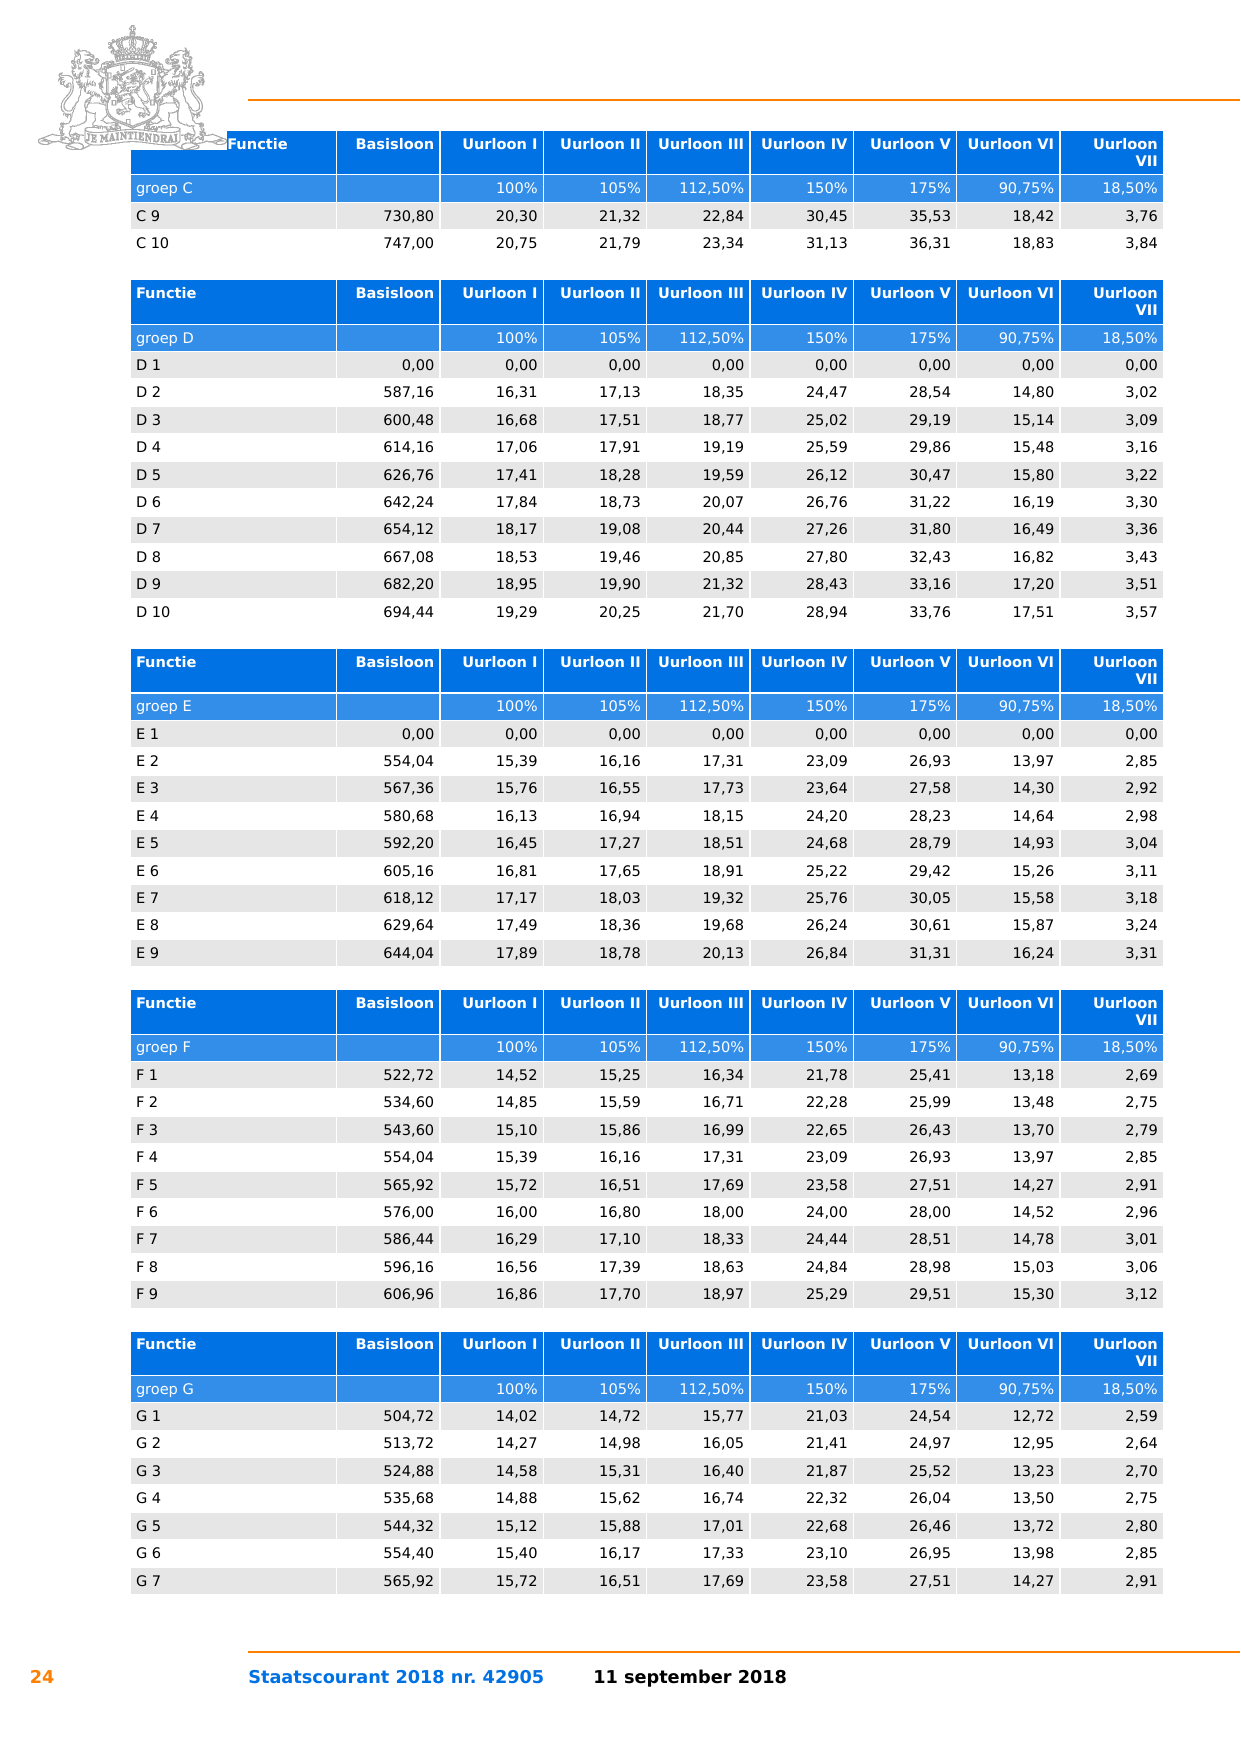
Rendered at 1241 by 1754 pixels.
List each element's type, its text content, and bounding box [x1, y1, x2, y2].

table_cell 14,64 [957, 803, 1059, 829]
table_cell 15,26 [957, 858, 1059, 884]
table_cell 2,75 [1061, 1486, 1163, 1512]
table_cell 18,15 [647, 803, 749, 829]
table_cell 20,30 [441, 203, 543, 229]
table_header Uurloon V [854, 649, 956, 692]
table_cell 18,51 [647, 830, 749, 857]
table_cell 19,29 [441, 599, 543, 625]
table_cell 150% [751, 1035, 853, 1061]
table_header Uurloon III [647, 280, 749, 324]
table_cell 90,75% [957, 1376, 1059, 1402]
table_cell 18,50% [1061, 325, 1163, 351]
table_cell 3,12 [1061, 1281, 1163, 1308]
table_cell 29,86 [854, 434, 956, 461]
table_cell 18,03 [544, 885, 646, 912]
table_cell 14,85 [441, 1090, 543, 1116]
table_cell 18,83 [957, 230, 1059, 256]
table_cell groep D [131, 325, 336, 351]
table_cell D 8 [131, 544, 336, 570]
table_cell 175% [854, 1035, 956, 1061]
table_cell 513,72 [337, 1431, 439, 1457]
table_cell 24,54 [854, 1403, 956, 1430]
table_cell 17,06 [441, 434, 543, 461]
table_cell [337, 1035, 439, 1061]
table_cell 23,58 [751, 1172, 853, 1198]
table_cell 504,72 [337, 1403, 439, 1430]
table_cell E 7 [131, 885, 336, 912]
table_cell 2,85 [1061, 748, 1163, 774]
table_cell E 3 [131, 776, 336, 802]
table_cell 21,70 [647, 599, 749, 625]
table_cell 15,12 [441, 1513, 543, 1539]
table_cell 16,45 [441, 830, 543, 857]
table_cell 682,20 [337, 571, 439, 598]
table_cell 25,76 [751, 885, 853, 912]
table_cell 14,78 [957, 1226, 1059, 1253]
table_cell 14,27 [957, 1568, 1059, 1594]
table_cell 17,10 [544, 1226, 646, 1253]
table_cell 3,84 [1061, 230, 1163, 256]
table_cell 17,20 [957, 571, 1059, 598]
table_cell 25,02 [751, 407, 853, 433]
table_cell 17,17 [441, 885, 543, 912]
table_cell 21,32 [544, 203, 646, 229]
table_cell 150% [751, 1376, 853, 1402]
table_header Basisloon [337, 131, 439, 174]
table_cell 16,86 [441, 1281, 543, 1308]
table_cell 29,19 [854, 407, 956, 433]
table_cell 100% [441, 175, 543, 202]
table_cell 26,76 [751, 489, 853, 516]
table_cell 18,28 [544, 462, 646, 488]
table_cell 17,69 [647, 1172, 749, 1198]
table_header Uurloon V [854, 131, 956, 174]
table_cell 17,70 [544, 1281, 646, 1308]
table_cell 30,05 [854, 885, 956, 912]
table_cell 15,14 [957, 407, 1059, 433]
table_cell groep E [131, 694, 336, 720]
table_cell 17,33 [647, 1540, 749, 1567]
table_cell 3,04 [1061, 830, 1163, 857]
table_cell 644,04 [337, 940, 439, 966]
table_cell 100% [441, 325, 543, 351]
table_cell 14,52 [957, 1199, 1059, 1225]
table_cell 0,00 [1061, 721, 1163, 747]
table_cell 3,16 [1061, 434, 1163, 461]
table_cell 20,13 [647, 940, 749, 966]
table_cell 112,50% [647, 694, 749, 720]
table_cell 17,27 [544, 830, 646, 857]
table_cell 587,16 [337, 380, 439, 406]
table_cell 544,32 [337, 1513, 439, 1539]
table_cell 15,72 [441, 1172, 543, 1198]
table_cell 29,51 [854, 1281, 956, 1308]
table_cell 18,63 [647, 1254, 749, 1280]
table_cell 23,10 [751, 1540, 853, 1567]
table_cell 27,58 [854, 776, 956, 802]
table_cell 3,11 [1061, 858, 1163, 884]
table_header Uurloon II [544, 990, 646, 1034]
table_cell 35,53 [854, 203, 956, 229]
table_cell 29,42 [854, 858, 956, 884]
table_header Uurloon VII [1061, 990, 1163, 1034]
table_cell D 6 [131, 489, 336, 516]
table_cell 0,00 [854, 721, 956, 747]
table_cell F 9 [131, 1281, 336, 1308]
table_cell 17,51 [544, 407, 646, 433]
table_cell 26,84 [751, 940, 853, 966]
table_header Functie [131, 131, 336, 174]
table_cell 2,80 [1061, 1513, 1163, 1539]
table_cell F 6 [131, 1199, 336, 1225]
table_cell 14,93 [957, 830, 1059, 857]
table_cell 13,48 [957, 1090, 1059, 1116]
table_cell 24,47 [751, 380, 853, 406]
table_cell 3,22 [1061, 462, 1163, 488]
table_cell groep C [131, 175, 336, 202]
table_cell 26,95 [854, 1540, 956, 1567]
table_cell 524,88 [337, 1458, 439, 1484]
table_cell 23,09 [751, 1144, 853, 1171]
table_cell 543,60 [337, 1117, 439, 1143]
table_cell 15,62 [544, 1486, 646, 1512]
table_cell 16,82 [957, 544, 1059, 570]
table_cell 592,20 [337, 830, 439, 857]
table_header Uurloon I [441, 131, 543, 174]
table_cell 105% [544, 1376, 646, 1402]
table_cell 18,95 [441, 571, 543, 598]
table_header Uurloon II [544, 131, 646, 174]
table_cell 18,73 [544, 489, 646, 516]
table_cell 19,90 [544, 571, 646, 598]
table_cell 33,76 [854, 599, 956, 625]
table_cell C 10 [131, 230, 336, 256]
table_cell groep G [131, 1376, 336, 1402]
table_cell 16,71 [647, 1090, 749, 1116]
table_cell 2,70 [1061, 1458, 1163, 1484]
table_cell 2,91 [1061, 1172, 1163, 1198]
table_cell E 2 [131, 748, 336, 774]
table_cell G 2 [131, 1431, 336, 1457]
table_cell 23,09 [751, 748, 853, 774]
table_cell 23,58 [751, 1568, 853, 1594]
table_cell [337, 694, 439, 720]
table_cell 150% [751, 175, 853, 202]
table_cell 16,13 [441, 803, 543, 829]
table_cell G 3 [131, 1458, 336, 1484]
table_cell 2,91 [1061, 1568, 1163, 1594]
table_cell G 6 [131, 1540, 336, 1567]
table_cell 14,30 [957, 776, 1059, 802]
table_cell 3,24 [1061, 913, 1163, 939]
table_cell F 7 [131, 1226, 336, 1253]
table_cell 17,89 [441, 940, 543, 966]
table_cell D 4 [131, 434, 336, 461]
table_cell 22,84 [647, 203, 749, 229]
table_cell 22,28 [751, 1090, 853, 1116]
table_cell 16,55 [544, 776, 646, 802]
table_cell 600,48 [337, 407, 439, 433]
table_cell 13,97 [957, 1144, 1059, 1171]
table_cell 18,53 [441, 544, 543, 570]
table_cell 3,06 [1061, 1254, 1163, 1280]
table_cell 554,04 [337, 748, 439, 774]
table_cell 105% [544, 694, 646, 720]
table_cell 105% [544, 325, 646, 351]
table_cell E 6 [131, 858, 336, 884]
table_cell 19,32 [647, 885, 749, 912]
table_cell 2,98 [1061, 803, 1163, 829]
table_cell 17,31 [647, 1144, 749, 1171]
table_cell 629,64 [337, 913, 439, 939]
table_header Basisloon [337, 1332, 439, 1375]
table_cell 0,00 [1061, 352, 1163, 378]
table_cell 0,00 [957, 721, 1059, 747]
table_cell 2,96 [1061, 1199, 1163, 1225]
table_cell 15,88 [544, 1513, 646, 1539]
table_cell 112,50% [647, 1035, 749, 1061]
table_cell 0,00 [751, 721, 853, 747]
table_cell 15,40 [441, 1540, 543, 1567]
table_cell 28,98 [854, 1254, 956, 1280]
table_cell G 1 [131, 1403, 336, 1430]
table_cell 12,72 [957, 1403, 1059, 1430]
table_cell 21,03 [751, 1403, 853, 1430]
table_cell 13,97 [957, 748, 1059, 774]
table_cell 17,39 [544, 1254, 646, 1280]
table_cell 22,68 [751, 1513, 853, 1539]
table_header Uurloon VI [957, 131, 1059, 174]
table_cell 15,48 [957, 434, 1059, 461]
table_cell 614,16 [337, 434, 439, 461]
table_header Basisloon [337, 990, 439, 1034]
table_cell 25,22 [751, 858, 853, 884]
table_cell 25,99 [854, 1090, 956, 1116]
table_header Uurloon IV [751, 1332, 853, 1375]
table_cell 25,29 [751, 1281, 853, 1308]
table_cell G 4 [131, 1486, 336, 1512]
table_cell 22,65 [751, 1117, 853, 1143]
table_header Uurloon II [544, 649, 646, 692]
table_cell 586,44 [337, 1226, 439, 1253]
table_cell 2,64 [1061, 1431, 1163, 1457]
table_cell 30,47 [854, 462, 956, 488]
table_header Uurloon V [854, 1332, 956, 1375]
table_header Uurloon IV [751, 280, 853, 324]
table_cell 16,29 [441, 1226, 543, 1253]
table_cell 21,32 [647, 571, 749, 598]
table_cell 28,51 [854, 1226, 956, 1253]
table_cell 18,00 [647, 1199, 749, 1225]
table_cell 0,00 [544, 721, 646, 747]
table_cell C 9 [131, 203, 336, 229]
table_cell 596,16 [337, 1254, 439, 1280]
table_cell 0,00 [751, 352, 853, 378]
table_cell 19,08 [544, 517, 646, 543]
table_cell 16,19 [957, 489, 1059, 516]
table_cell 16,24 [957, 940, 1059, 966]
table_cell 13,18 [957, 1062, 1059, 1088]
table_cell 0,00 [544, 352, 646, 378]
table_header Uurloon VI [957, 649, 1059, 692]
table_cell 14,80 [957, 380, 1059, 406]
table_cell 15,25 [544, 1062, 646, 1088]
table_cell 2,79 [1061, 1117, 1163, 1143]
table_cell 16,99 [647, 1117, 749, 1143]
table_header Uurloon VII [1061, 1332, 1163, 1375]
table_cell 33,16 [854, 571, 956, 598]
table_cell 15,77 [647, 1403, 749, 1430]
table_cell 0,00 [647, 721, 749, 747]
table_cell 28,54 [854, 380, 956, 406]
table_cell 19,59 [647, 462, 749, 488]
table_cell 18,33 [647, 1226, 749, 1253]
table_cell 2,75 [1061, 1090, 1163, 1116]
table_cell 3,57 [1061, 599, 1163, 625]
table_cell 694,44 [337, 599, 439, 625]
table_cell 15,86 [544, 1117, 646, 1143]
table_cell 20,85 [647, 544, 749, 570]
table_cell [337, 175, 439, 202]
table_cell 16,81 [441, 858, 543, 884]
table_cell 16,40 [647, 1458, 749, 1484]
table_cell 3,30 [1061, 489, 1163, 516]
table_cell 26,93 [854, 748, 956, 774]
table_cell 3,36 [1061, 517, 1163, 543]
table_cell 535,68 [337, 1486, 439, 1512]
table_cell 18,50% [1061, 1035, 1163, 1061]
table_cell D 7 [131, 517, 336, 543]
table_cell 14,27 [957, 1172, 1059, 1198]
table_cell 150% [751, 325, 853, 351]
table_cell 28,79 [854, 830, 956, 857]
table_cell 2,85 [1061, 1144, 1163, 1171]
table_cell 567,36 [337, 776, 439, 802]
table_cell 20,44 [647, 517, 749, 543]
table_cell 18,91 [647, 858, 749, 884]
table_header Functie [131, 990, 336, 1034]
table_header Functie [131, 1332, 336, 1375]
table_cell 20,75 [441, 230, 543, 256]
table_cell D 5 [131, 462, 336, 488]
table_cell 642,24 [337, 489, 439, 516]
table_cell 15,87 [957, 913, 1059, 939]
table_cell 16,51 [544, 1568, 646, 1594]
table_cell 90,75% [957, 325, 1059, 351]
table_cell 3,76 [1061, 203, 1163, 229]
table_header Basisloon [337, 280, 439, 324]
table_cell 17,65 [544, 858, 646, 884]
table_cell 32,43 [854, 544, 956, 570]
table_cell 14,72 [544, 1403, 646, 1430]
table_cell 14,52 [441, 1062, 543, 1088]
table_cell 28,23 [854, 803, 956, 829]
table_cell 28,94 [751, 599, 853, 625]
table_cell 3,31 [1061, 940, 1163, 966]
table_cell 26,93 [854, 1144, 956, 1171]
table_cell [337, 1376, 439, 1402]
table_cell 16,16 [544, 748, 646, 774]
table_cell 2,92 [1061, 776, 1163, 802]
table_cell 14,27 [441, 1431, 543, 1457]
table_cell 100% [441, 1376, 543, 1402]
table_cell 105% [544, 175, 646, 202]
table_cell 16,74 [647, 1486, 749, 1512]
table_cell 18,50% [1061, 694, 1163, 720]
table_cell F 8 [131, 1254, 336, 1280]
table_cell 112,50% [647, 1376, 749, 1402]
table_cell 15,39 [441, 748, 543, 774]
table_cell 0,00 [441, 352, 543, 378]
table_cell 175% [854, 325, 956, 351]
table_cell D 9 [131, 571, 336, 598]
table_cell 150% [751, 694, 853, 720]
table_cell 27,26 [751, 517, 853, 543]
table_cell 618,12 [337, 885, 439, 912]
table_cell 16,49 [957, 517, 1059, 543]
table_cell 15,39 [441, 1144, 543, 1171]
table_cell 3,18 [1061, 885, 1163, 912]
table_cell 90,75% [957, 175, 1059, 202]
table_cell 15,58 [957, 885, 1059, 912]
table_cell 17,41 [441, 462, 543, 488]
table_cell 90,75% [957, 694, 1059, 720]
table_cell 175% [854, 694, 956, 720]
table_cell 522,72 [337, 1062, 439, 1088]
table_cell 112,50% [647, 325, 749, 351]
table_cell E 8 [131, 913, 336, 939]
table_cell 0,00 [647, 352, 749, 378]
table_cell 26,43 [854, 1117, 956, 1143]
table_cell 14,88 [441, 1486, 543, 1512]
table_cell 0,00 [337, 352, 439, 378]
table_cell D 3 [131, 407, 336, 433]
table_cell D 2 [131, 380, 336, 406]
table_cell 21,41 [751, 1431, 853, 1457]
table_cell 3,02 [1061, 380, 1163, 406]
table_cell 18,77 [647, 407, 749, 433]
table_cell 17,73 [647, 776, 749, 802]
table_cell 18,50% [1061, 175, 1163, 202]
table_cell 3,51 [1061, 571, 1163, 598]
table_cell 26,24 [751, 913, 853, 939]
table_cell 30,45 [751, 203, 853, 229]
table_cell 22,32 [751, 1486, 853, 1512]
table_header Uurloon III [647, 131, 749, 174]
table_cell G 5 [131, 1513, 336, 1539]
table_cell 105% [544, 1035, 646, 1061]
table_cell 16,17 [544, 1540, 646, 1567]
table_cell 100% [441, 1035, 543, 1061]
table_cell 175% [854, 1376, 956, 1402]
table_cell 606,96 [337, 1281, 439, 1308]
table_cell 18,97 [647, 1281, 749, 1308]
table_header Functie [131, 280, 336, 324]
table_header Uurloon I [441, 990, 543, 1034]
table_cell 30,61 [854, 913, 956, 939]
table_cell 626,76 [337, 462, 439, 488]
table_cell 654,12 [337, 517, 439, 543]
table_cell 15,31 [544, 1458, 646, 1484]
table_cell 18,35 [647, 380, 749, 406]
table_cell 21,87 [751, 1458, 853, 1484]
table_header Uurloon IV [751, 131, 853, 174]
table_cell 19,19 [647, 434, 749, 461]
table_cell 24,20 [751, 803, 853, 829]
table_cell 100% [441, 694, 543, 720]
table_cell 13,72 [957, 1513, 1059, 1539]
table_cell 16,68 [441, 407, 543, 433]
table_cell 31,13 [751, 230, 853, 256]
table_cell 565,92 [337, 1568, 439, 1594]
table_header Uurloon V [854, 280, 956, 324]
table_cell 0,00 [337, 721, 439, 747]
table_header Uurloon III [647, 990, 749, 1034]
table_header Uurloon III [647, 649, 749, 692]
table_header Uurloon VI [957, 1332, 1059, 1375]
table_cell F 1 [131, 1062, 336, 1088]
table_cell 19,68 [647, 913, 749, 939]
table_cell 14,58 [441, 1458, 543, 1484]
table_cell 31,80 [854, 517, 956, 543]
table_header Functie [131, 649, 336, 692]
table_header Uurloon V [854, 990, 956, 1034]
table_cell 0,00 [854, 352, 956, 378]
table_cell 26,46 [854, 1513, 956, 1539]
table_cell 17,01 [647, 1513, 749, 1539]
table_cell F 3 [131, 1117, 336, 1143]
table_cell 16,56 [441, 1254, 543, 1280]
table_cell 2,69 [1061, 1062, 1163, 1088]
table_cell 0,00 [441, 721, 543, 747]
table_header Uurloon IV [751, 990, 853, 1034]
table_cell F 2 [131, 1090, 336, 1116]
table_header Uurloon III [647, 1332, 749, 1375]
table_header Uurloon I [441, 280, 543, 324]
table_cell 24,68 [751, 830, 853, 857]
table_cell 24,44 [751, 1226, 853, 1253]
table_cell 667,08 [337, 544, 439, 570]
table_cell 19,46 [544, 544, 646, 570]
table_cell 24,97 [854, 1431, 956, 1457]
table_cell 17,49 [441, 913, 543, 939]
table_cell 24,84 [751, 1254, 853, 1280]
table_cell 26,04 [854, 1486, 956, 1512]
table_cell 112,50% [647, 175, 749, 202]
table_cell 16,16 [544, 1144, 646, 1171]
table_cell E 9 [131, 940, 336, 966]
table_cell 15,10 [441, 1117, 543, 1143]
table_cell 21,78 [751, 1062, 853, 1088]
table_cell E 5 [131, 830, 336, 857]
table_cell 13,98 [957, 1540, 1059, 1567]
table_cell 15,59 [544, 1090, 646, 1116]
table_cell 15,80 [957, 462, 1059, 488]
table_header Uurloon IV [751, 649, 853, 692]
table_header Uurloon VII [1061, 649, 1163, 692]
table_cell 14,02 [441, 1403, 543, 1430]
table_cell 13,50 [957, 1486, 1059, 1512]
table_cell 15,03 [957, 1254, 1059, 1280]
table_cell 27,51 [854, 1172, 956, 1198]
table_cell 25,59 [751, 434, 853, 461]
table_cell 16,31 [441, 380, 543, 406]
table_cell 3,09 [1061, 407, 1163, 433]
table_cell 17,69 [647, 1568, 749, 1594]
table_cell 16,94 [544, 803, 646, 829]
table_cell 576,00 [337, 1199, 439, 1225]
table_cell 14,98 [544, 1431, 646, 1457]
table_cell 554,04 [337, 1144, 439, 1171]
table_cell 27,80 [751, 544, 853, 570]
table_cell 23,64 [751, 776, 853, 802]
table_cell 25,52 [854, 1458, 956, 1484]
table_cell 17,51 [957, 599, 1059, 625]
table_cell 3,43 [1061, 544, 1163, 570]
table_cell D 10 [131, 599, 336, 625]
table_cell 2,85 [1061, 1540, 1163, 1567]
table_cell 24,00 [751, 1199, 853, 1225]
table_cell 17,91 [544, 434, 646, 461]
table_header Uurloon VII [1061, 280, 1163, 324]
table_header Uurloon I [441, 649, 543, 692]
table_cell 565,92 [337, 1172, 439, 1198]
table_header Uurloon II [544, 1332, 646, 1375]
table_header Uurloon VI [957, 990, 1059, 1034]
table_cell 18,50% [1061, 1376, 1163, 1402]
table_cell [337, 325, 439, 351]
table_cell 17,31 [647, 748, 749, 774]
table_cell 747,00 [337, 230, 439, 256]
table_cell F 4 [131, 1144, 336, 1171]
table_cell 15,72 [441, 1568, 543, 1594]
table_header Uurloon I [441, 1332, 543, 1375]
table_cell groep F [131, 1035, 336, 1061]
table_header Uurloon II [544, 280, 646, 324]
table_cell 18,36 [544, 913, 646, 939]
table_cell 18,78 [544, 940, 646, 966]
table_cell E 4 [131, 803, 336, 829]
table_cell 12,95 [957, 1431, 1059, 1457]
table_cell 17,13 [544, 380, 646, 406]
table_cell 605,16 [337, 858, 439, 884]
table_cell 16,51 [544, 1172, 646, 1198]
table_cell G 7 [131, 1568, 336, 1594]
table_cell 0,00 [957, 352, 1059, 378]
table_cell 25,41 [854, 1062, 956, 1088]
table_cell D 1 [131, 352, 336, 378]
table_cell 21,79 [544, 230, 646, 256]
table_cell 730,80 [337, 203, 439, 229]
table_cell 580,68 [337, 803, 439, 829]
table_cell 20,07 [647, 489, 749, 516]
table_cell 2,59 [1061, 1403, 1163, 1430]
table_cell 26,12 [751, 462, 853, 488]
table_cell 31,22 [854, 489, 956, 516]
table_cell 16,00 [441, 1199, 543, 1225]
table_cell 20,25 [544, 599, 646, 625]
table_cell 27,51 [854, 1568, 956, 1594]
table_cell 18,42 [957, 203, 1059, 229]
table_cell 17,84 [441, 489, 543, 516]
table_header Basisloon [337, 649, 439, 692]
table_header Uurloon VI [957, 280, 1059, 324]
table_cell 28,43 [751, 571, 853, 598]
table_cell 36,31 [854, 230, 956, 256]
table_cell 16,34 [647, 1062, 749, 1088]
table_cell 13,70 [957, 1117, 1059, 1143]
table_cell 23,34 [647, 230, 749, 256]
table_cell F 5 [131, 1172, 336, 1198]
table_header Uurloon VII [1061, 131, 1163, 174]
table_cell 175% [854, 175, 956, 202]
table_cell 18,17 [441, 517, 543, 543]
table_cell 90,75% [957, 1035, 1059, 1061]
table_cell 554,40 [337, 1540, 439, 1567]
table_cell 31,31 [854, 940, 956, 966]
table_cell E 1 [131, 721, 336, 747]
table_cell 534,60 [337, 1090, 439, 1116]
table_cell 3,01 [1061, 1226, 1163, 1253]
table_cell 15,30 [957, 1281, 1059, 1308]
table_cell 15,76 [441, 776, 543, 802]
table_cell 16,05 [647, 1431, 749, 1457]
table_cell 16,80 [544, 1199, 646, 1225]
table_cell 13,23 [957, 1458, 1059, 1484]
picture [38, 25, 227, 150]
table_cell 28,00 [854, 1199, 956, 1225]
